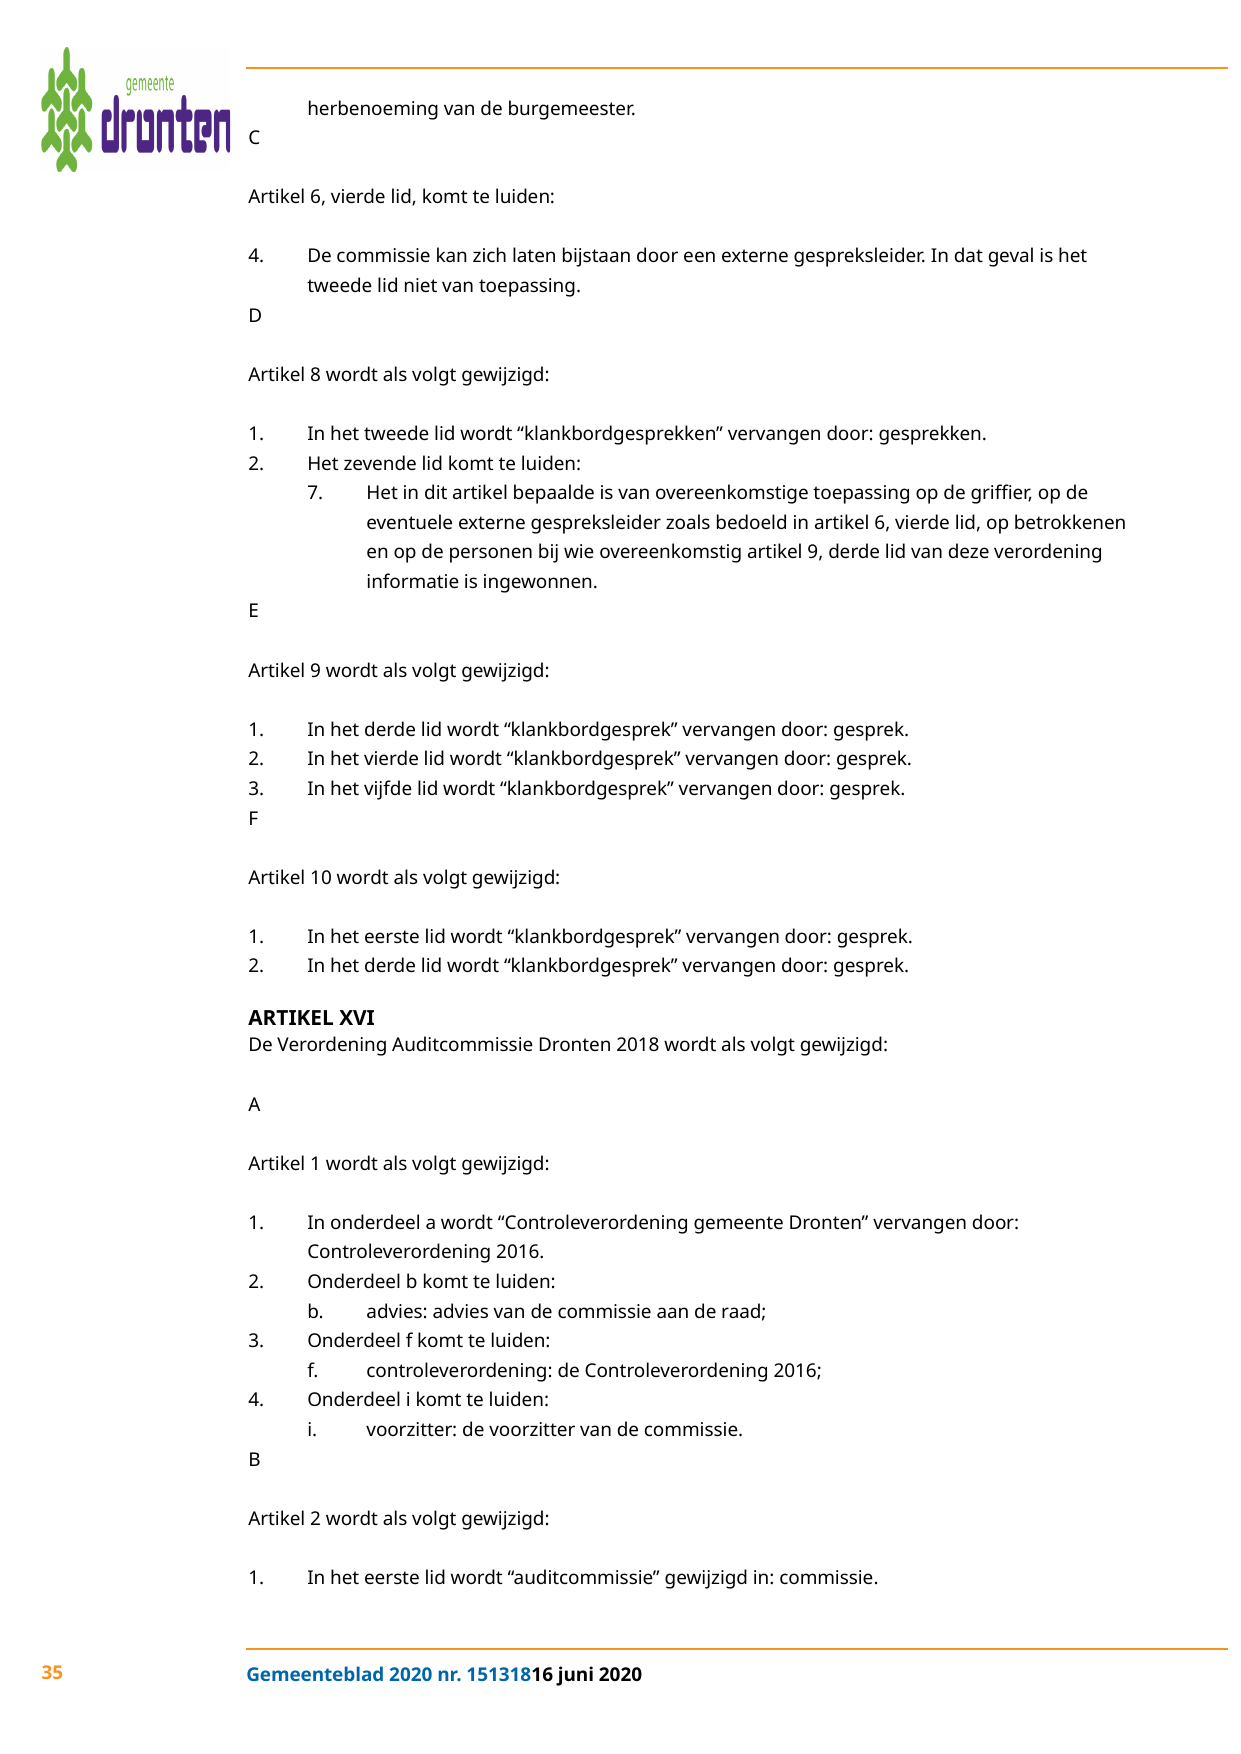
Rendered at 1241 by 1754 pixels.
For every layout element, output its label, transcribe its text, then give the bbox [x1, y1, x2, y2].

text F [248, 805, 1152, 831]
text Artikel 9 wordt als volgt gewijzigd: [248, 657, 1152, 683]
list controleverordening: de Controleverordening 2016; [307, 1357, 1152, 1383]
text C [248, 124, 1152, 150]
list In het eerste lid wordt “auditcommissie” gewijzigd in: commissie. [248, 1564, 1152, 1590]
text Artikel 8 wordt als volgt gewijzigd: [248, 361, 1152, 387]
text ARTIKEL XVI [248, 1003, 1152, 1032]
list herbenoeming van de burgemeester. [248, 95, 1152, 121]
list Het zevende lid komt te luiden: [248, 450, 1152, 476]
text D [248, 302, 1152, 328]
list In het vijfde lid wordt “klankbordgesprek” vervangen door: gesprek. [248, 775, 1152, 801]
list In het vierde lid wordt “klankbordgesprek” vervangen door: gesprek. [248, 746, 1152, 771]
text B [248, 1446, 1152, 1471]
text Artikel 10 wordt als volgt gewijzigd: [248, 864, 1152, 890]
list advies: advies van de commissie aan de raad; [307, 1298, 1152, 1323]
text Artikel 1 wordt als volgt gewijzigd: [248, 1150, 1152, 1176]
text A [248, 1091, 1152, 1116]
list In het derde lid wordt “klankbordgesprek” vervangen door: gesprek. [248, 953, 1152, 978]
list In het eerste lid wordt “klankbordgesprek” vervangen door: gesprek. [248, 923, 1152, 949]
list In het derde lid wordt “klankbordgesprek” vervangen door: gesprek. [248, 716, 1152, 742]
text De Verordening Auditcommissie Dronten 2018 wordt als volgt gewijzigd: [248, 1032, 1152, 1057]
picture [41, 47, 231, 172]
list Onderdeel f komt te luiden: [248, 1327, 1152, 1353]
text Artikel 6, vierde lid, komt te luiden: [248, 183, 1152, 209]
list De commissie kan zich laten bijstaan door een externe gespreksleider. In dat geval is het tweede lid niet van toepassing. [248, 243, 1152, 298]
list voorzitter: de voorzitter van de commissie. [307, 1416, 1152, 1442]
list In het tweede lid wordt “klankbordgesprekken” vervangen door: gesprekken. [248, 420, 1152, 446]
text E [248, 598, 1152, 623]
list Onderdeel i komt te luiden: [248, 1387, 1152, 1412]
list Onderdeel b komt te luiden: [248, 1268, 1152, 1294]
list Het in dit artikel bepaalde is van overeenkomstige toepassing op de griffier, op de eventuele externe gespreksleider zoals bedoeld in artikel 6, vierde lid, op betrokkenen en op de personen bij wie overeenkomstig artikel 9, derde lid van deze verordening informatie is ingewonnen. [307, 479, 1152, 594]
list In onderdeel a wordt “Controleverordening gemeente Dronten” vervangen door: Controleverordening 2016. [248, 1209, 1152, 1264]
text Artikel 2 wordt als volgt gewijzigd: [248, 1505, 1152, 1531]
